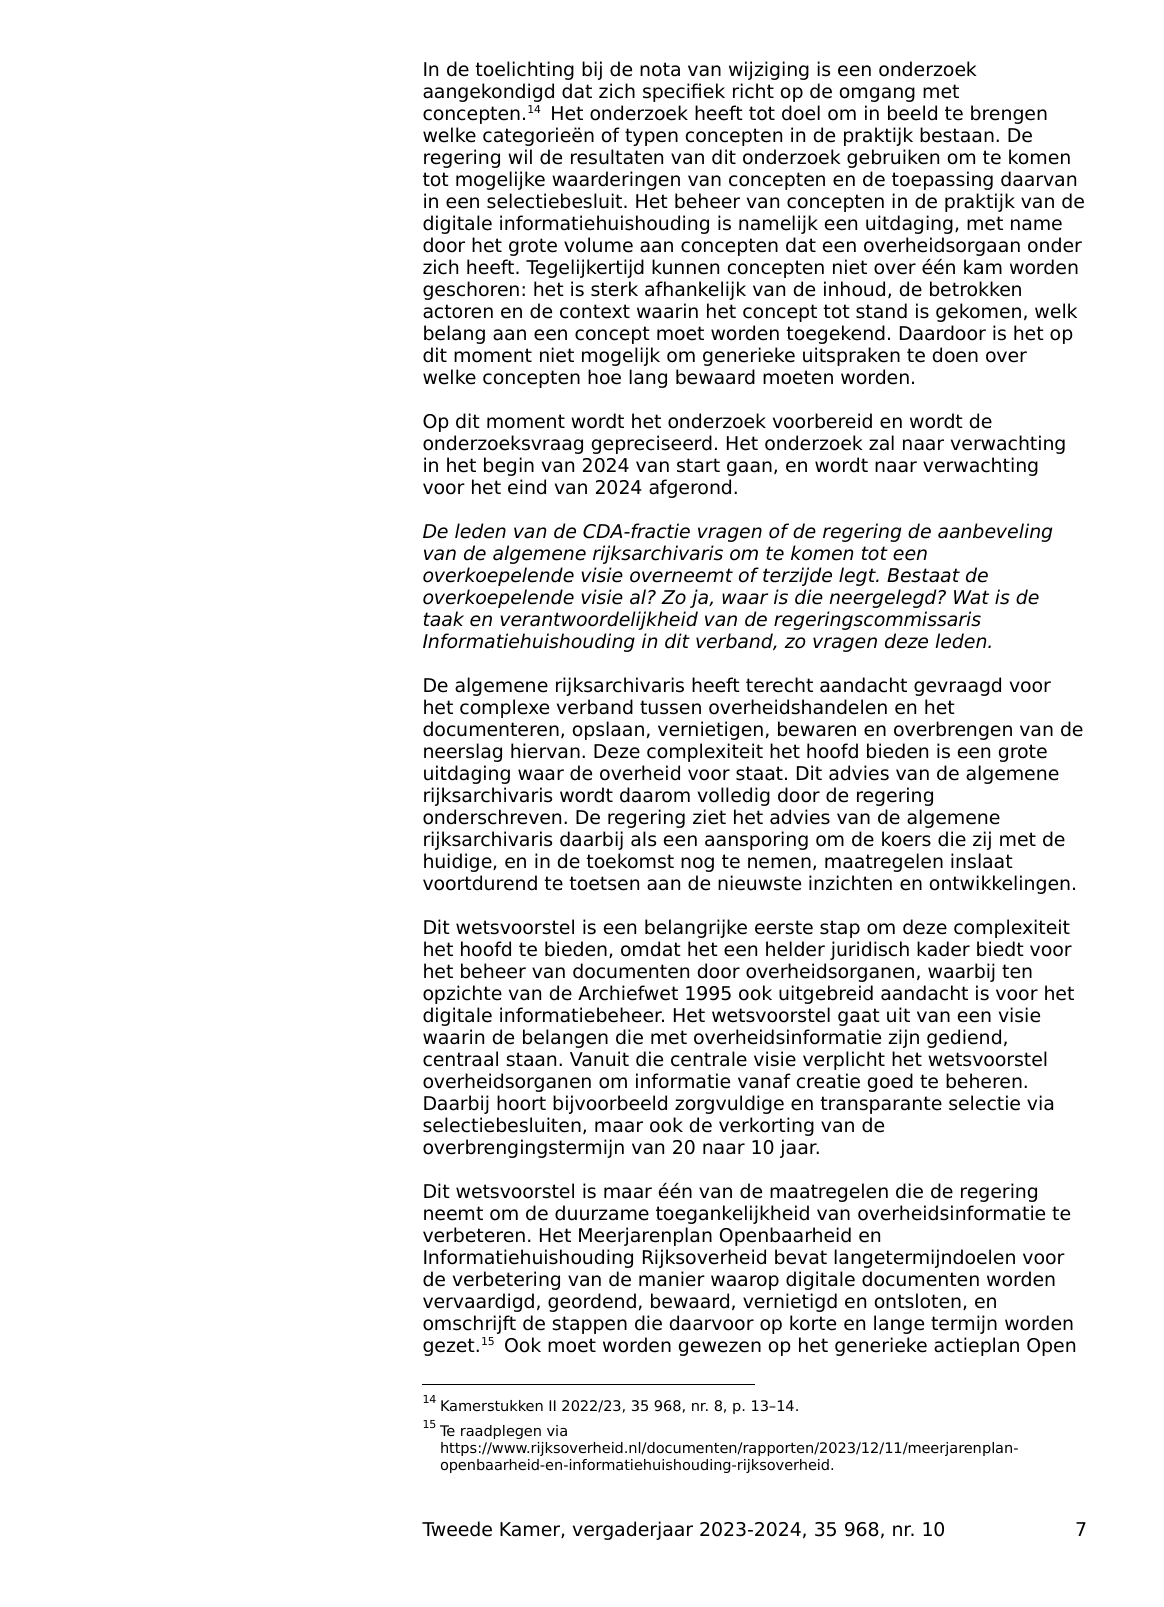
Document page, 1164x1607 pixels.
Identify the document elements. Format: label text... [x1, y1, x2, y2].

text In de toelichting bij de nota van wijziging is een onderzoek aangekondigd dat zich specifiek richt op de omgang met concepten. Het onderzoek heeft tot doel om in beeld te brengen welke categorieën of typen concepten in de praktijk bestaan. De regering wil de resultaten van dit onderzoek gebruiken om te komen tot mogelijke waarderingen van concepten en de toepassing daarvan in een selectiebesluit. Het beheer van concepten in de praktijk van de digitale informatiehuishouding is namelijk een uitdaging, met name door het grote volume aan concepten dat een overheidsorgaan onder zich heeft. Tegelijkertijd kunnen concepten niet over één kam worden geschoren: het is sterk afhankelijk van de inhoud, de betrokken actoren en de context waarin het concept tot stand is gekomen, welk belang aan een concept moet worden toegekend. Daardoor is het op dit moment niet mogelijk om generieke uitspraken te doen over welke concepten hoe lang bewaard moeten worden. [422, 59, 1087, 389]
text De leden van de CDA-fractie vragen of de regering de aanbeveling van de algemene rijksarchivaris om te komen tot een overkoepelende visie overneemt of terzijde legt. Bestaat de overkoepelende visie al? Zo ja, waar is die neergelegd? Wat is de taak en verantwoordelijkheid van de regeringscommissaris Informatiehuishouding in dit verband, zo vragen deze leden. [422, 521, 1087, 653]
text Dit wetsvoorstel is een belangrijke eerste stap om deze complexiteit het hoofd te bieden, omdat het een helder juridisch kader biedt voor het beheer van documenten door overheidsorganen, waarbij ten opzichte van de Archiefwet 1995 ook uitgebreid aandacht is voor het digitale informatiebeheer. Het wetsvoorstel gaat uit van een visie waarin de belangen die met overheidsinformatie zijn gediend, centraal staan. Vanuit die centrale visie verplicht het wetsvoorstel overheidsorganen om informatie vanaf creatie goed te beheren. Daarbij hoort bijvoorbeeld zorgvuldige en transparante selectie via selectiebesluiten, maar ook de verkorting van de overbrengingstermijn van 20 naar 10 jaar. [422, 917, 1087, 1159]
text Op dit moment wordt het onderzoek voorbereid en wordt de onderzoeksvraag gepreciseerd. Het onderzoek zal naar verwachting in het begin van 2024 van start gaan, en wordt naar verwachting voor het eind van 2024 afgerond. [422, 411, 1087, 499]
text Te raadplegen via https://www.rijksoverheid.nl/documenten/rapporten/2023/12/11/meerjarenplan-openbaarheid-en-informatiehuishouding-rijksoverheid. [422, 1418, 1087, 1474]
text Kamerstukken II 2022/23, 35 968, nr. 8, p. 13–14. [422, 1393, 1087, 1416]
text Dit wetsvoorstel is maar één van de maatregelen die de regering neemt om de duurzame toegankelijkheid van overheidsinformatie te verbeteren. Het Meerjarenplan Openbaarheid en Informatiehuishouding Rijksoverheid bevat langetermijndoelen voor de verbetering van de manier waarop digitale documenten worden vervaardigd, geordend, bewaard, vernietigd en ontsloten, en omschrijft de stappen die daarvoor op korte en lange termijn worden gezet. Ook moet worden gewezen op het generieke actieplan Open [422, 1181, 1087, 1357]
text De algemene rijksarchivaris heeft terecht aandacht gevraagd voor het complexe verband tussen overheidshandelen en het documenteren, opslaan, vernietigen, bewaren en overbrengen van de neerslag hiervan. Deze complexiteit het hoofd bieden is een grote uitdaging waar de overheid voor staat. Dit advies van de algemene rijksarchivaris wordt daarom volledig door de regering onderschreven. De regering ziet het advies van de algemene rijksarchivaris daarbij als een aansporing om de koers die zij met de huidige, en in de toekomst nog te nemen, maatregelen inslaat voortdurend te toetsen aan de nieuwste inzichten en ontwikkelingen. [422, 675, 1087, 895]
